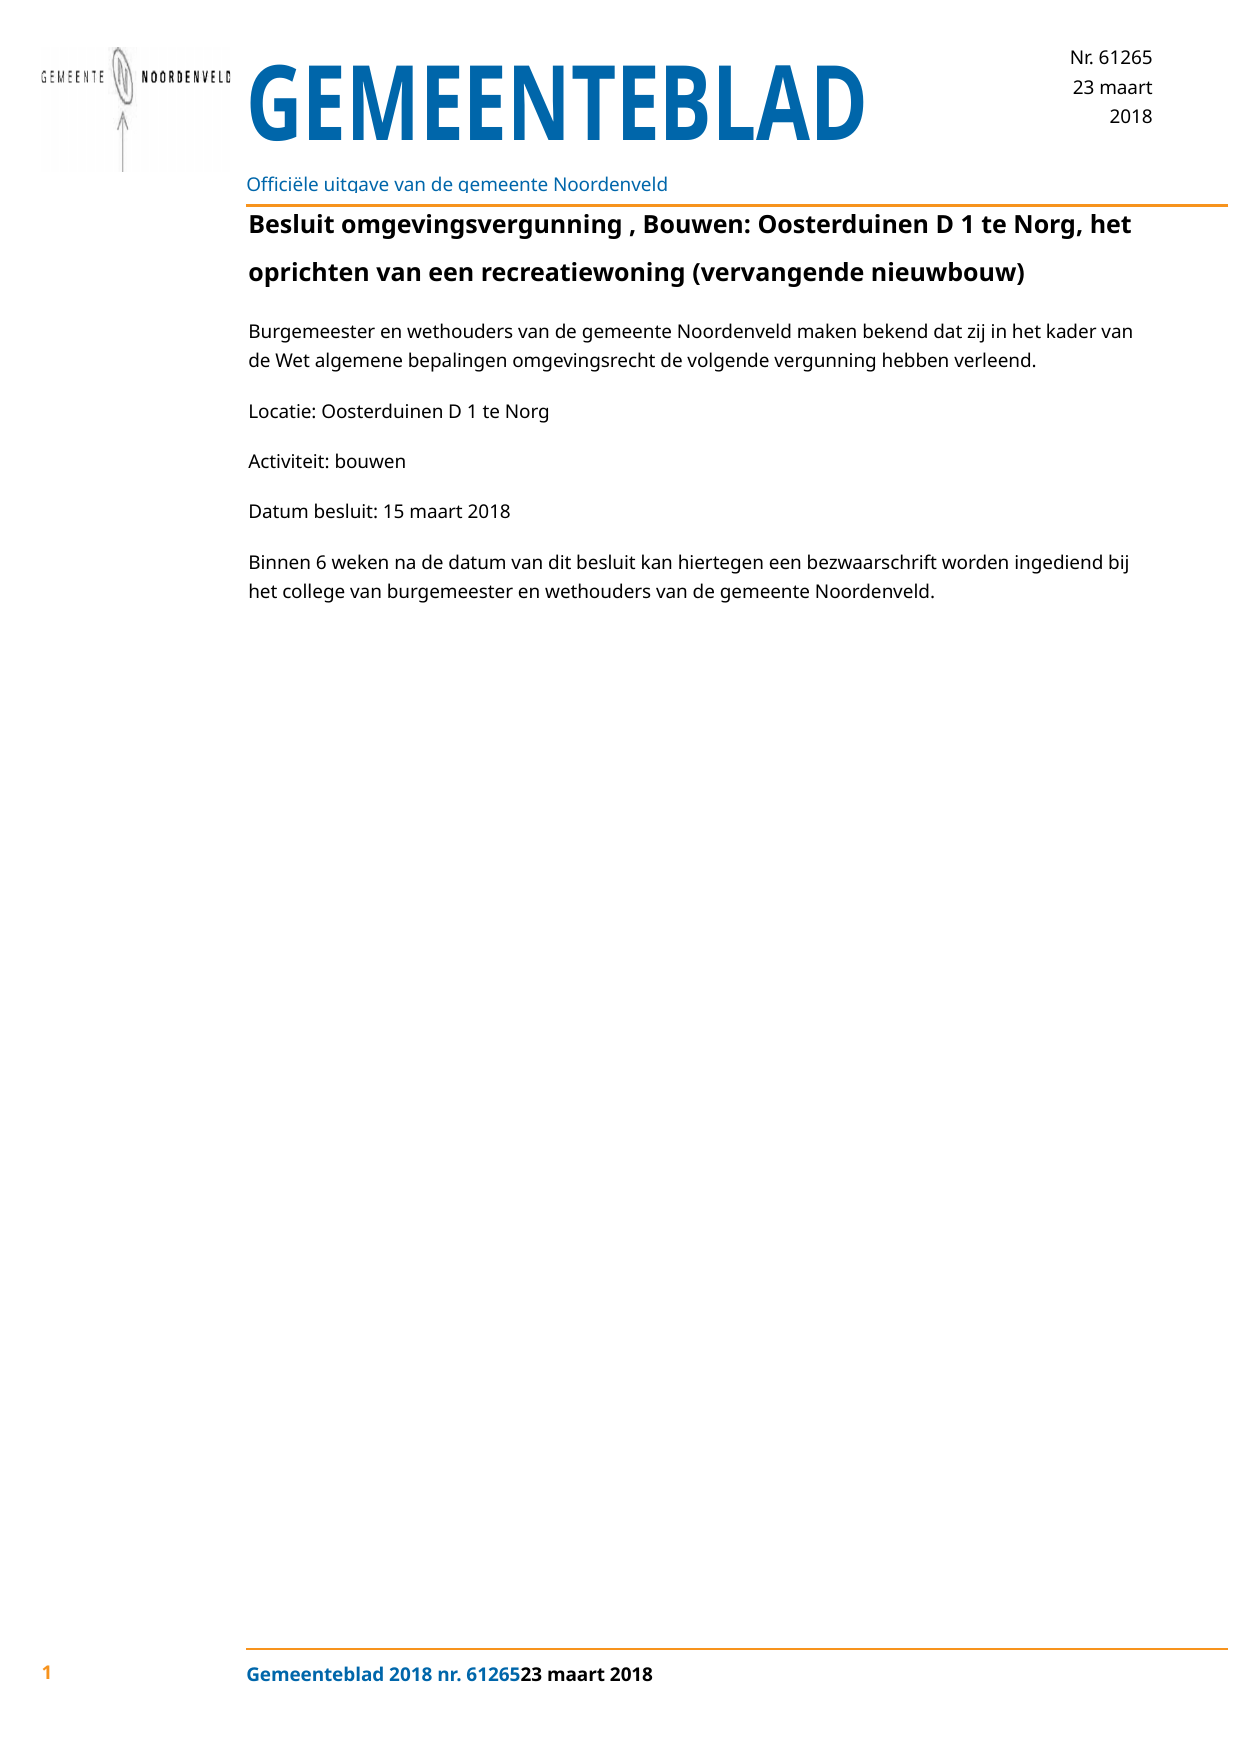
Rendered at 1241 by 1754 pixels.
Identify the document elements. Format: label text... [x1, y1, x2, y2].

text Besluit omgevingsvergunning , Bouwen: Oosterduinen D 1 te Norg, het oprichten van een recreatiewoning (vervangende nieuwbouw) [248, 207, 1152, 288]
picture [41, 47, 231, 172]
text Binnen 6 weken na de datum van dit besluit kan hiertegen een bezwaarschrift worden ingediend bij het college van burgemeester en wethouders van de gemeente Noordenveld. [248, 549, 1152, 604]
text Burgemeester en wethouders van de gemeente Noordenveld maken bekend dat zij in het kader van de Wet algemene bepalingen omgevingsrecht de volgende vergunning hebben verleend. [248, 318, 1152, 373]
text Activiteit: bouwen [248, 448, 1152, 474]
text Locatie: Oosterduinen D 1 te Norg [248, 398, 1152, 424]
text Datum besluit: 15 maart 2018 [248, 499, 1152, 524]
